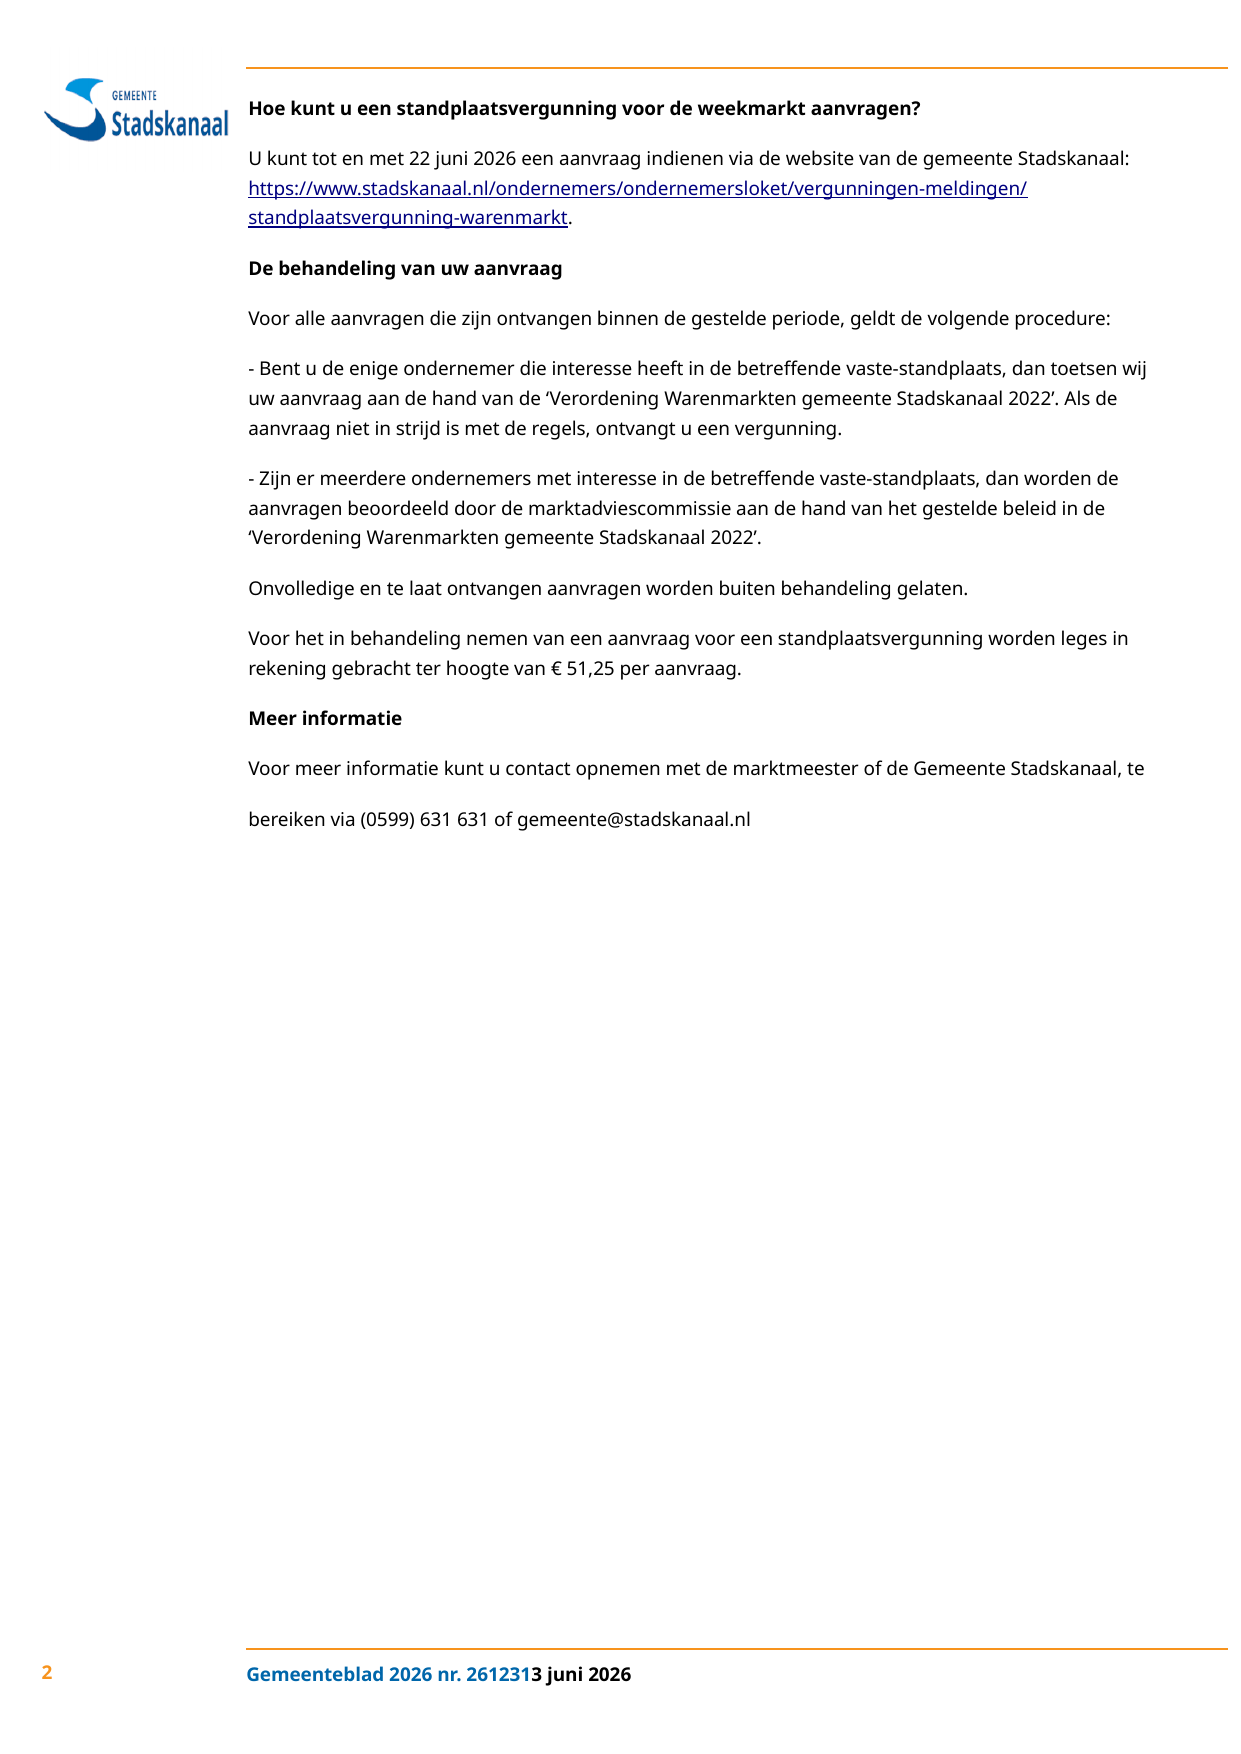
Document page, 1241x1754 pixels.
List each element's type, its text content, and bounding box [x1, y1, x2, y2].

text - Zijn er meerdere ondernemers met interesse in de betreffende vaste-standplaats, dan worden de aanvragen beoordeeld door de marktadviescommissie aan de hand van het gestelde beleid in de ‘Verordening Warenmarkten gemeente Stadskanaal 2022’. [248, 465, 1152, 550]
text - Bent u de enige ondernemer die interesse heeft in de betreffende vaste-standplaats, dan toetsen wij uw aanvraag aan de hand van de ‘Verordening Warenmarkten gemeente Stadskanaal 2022’. Als de aanvraag niet in strijd is met de regels, ontvangt u een vergunning. [248, 356, 1152, 441]
text Hoe kunt u een standplaatsvergunning voor de weekmarkt aanvragen? [248, 95, 1152, 121]
picture [41, 47, 231, 172]
text U kunt tot en met 22 juni 2026 een aanvraag indienen via de website van de gemeente Stadskanaal: https://www.stadskanaal.nl/ondernemers/ondernemersloket/vergunningen-meldingen/standplaatsvergunning-warenmarkt. [248, 145, 1152, 230]
text Voor het in behandeling nemen van een aanvraag voor een standplaatsvergunning worden leges in rekening gebracht ter hoogte van € 51,25 per aanvraag. [248, 625, 1152, 681]
text bereiken via (0599) 631 631 of gemeente@stadskanaal.nl [248, 806, 1152, 832]
text Voor alle aanvragen die zijn ontvangen binnen de gestelde periode, geldt de volgende procedure: [248, 305, 1152, 331]
text Voor meer informatie kunt u contact opnemen met de marktmeester of de Gemeente Stadskanaal, te [248, 756, 1152, 781]
text De behandeling van uw aanvraag [248, 255, 1152, 281]
text Onvolledige en te laat ontvangen aanvragen worden buiten behandeling gelaten. [248, 575, 1152, 601]
text Meer informatie [248, 705, 1152, 731]
